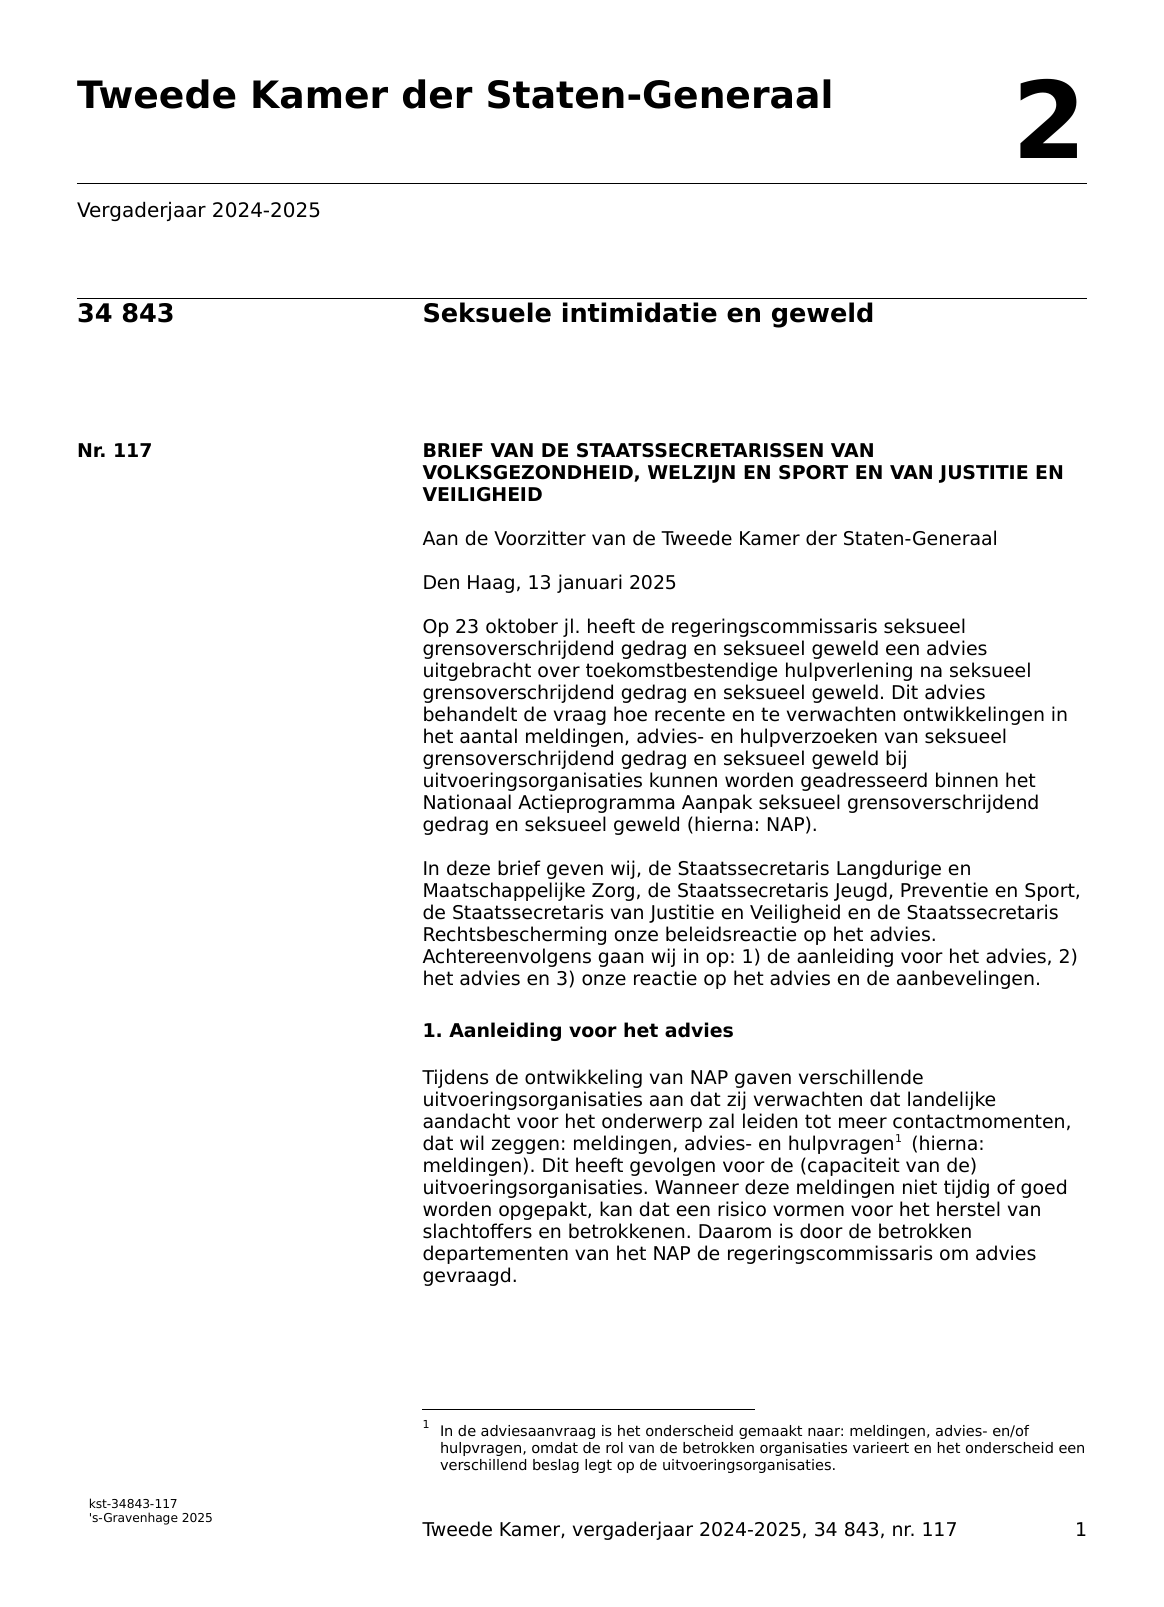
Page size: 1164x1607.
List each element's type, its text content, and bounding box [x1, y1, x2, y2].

text 's-Gravenhage 2025 [88, 1511, 323, 1525]
subtitle Nr. 117 BRIEF VAN DE STAATSSECRETARISSEN VAN VOLKSGEZONDHEID, WELZIJN EN SPORT EN VAN JUSTITIE EN VEILIGHEID [77, 440, 1087, 506]
table_header 2 [886, 59, 1087, 183]
subtitle 1. Aanleiding voor het advies [422, 1020, 1087, 1042]
text Tijdens de ontwikkeling van NAP gaven verschillende uitvoeringsorganisaties aan dat zij verwachten dat landelijke aandacht voor het onderwerp zal leiden tot meer contactmomenten, dat wil zeggen: meldingen, advies- en hulpvragen (hierna: meldingen). Dit heeft gevolgen voor de (capaciteit van de) uitvoeringsorganisaties. Wanneer deze meldingen niet tijdig of goed worden opgepakt, kan dat een risico vormen voor het herstel van slachtoffers en betrokkenen. Daarom is door de betrokken departementen van het NAP de regeringscommissaris om advies gevraagd. [422, 1067, 1087, 1287]
table_header Tweede Kamer der Staten-Generaal [77, 59, 886, 183]
text In de adviesaanvraag is het onderscheid gemaakt naar: meldingen, advies- en/of hulpvragen, omdat de rol van de betrokken organisaties varieert en het onderscheid een verschillend beslag legt op de uitvoeringsorganisaties. [422, 1418, 1087, 1474]
table_cell Vergaderjaar 2024-2025 [77, 184, 1087, 298]
text Op 23 oktober jl. heeft de regeringscommissaris seksueel grensoverschrijdend gedrag en seksueel geweld een advies uitgebracht over toekomstbestendige hulpverlening na seksueel grensoverschrijdend gedrag en seksueel geweld. Dit advies behandelt de vraag hoe recente en te verwachten ontwikkelingen in het aantal meldingen, advies- en hulpverzoeken van seksueel grensoverschrijdend gedrag en seksueel geweld bij uitvoeringsorganisaties kunnen worden geadresseerd binnen het Nationaal Actieprogramma Aanpak seksueel grensoverschrijdend gedrag en seksueel geweld (hierna: NAP). [422, 616, 1087, 836]
text Den Haag, 13 januari 2025 [422, 572, 1087, 594]
text Aan de Voorzitter van de Tweede Kamer der Staten-Generaal [422, 528, 1087, 550]
text kst-34843-117 [88, 1497, 323, 1511]
subtitle 34 843 Seksuele intimidatie en geweld [77, 299, 1087, 329]
text In deze brief geven wij, de Staatssecretaris Langdurige en Maatschappelijke Zorg, de Staatssecretaris Jeugd, Preventie en Sport, de Staatssecretaris van Justitie en Veiligheid en de Staatssecretaris Rechtsbescherming onze beleidsreactie op het advies. Achtereenvolgens gaan wij in op: 1) de aanleiding voor het advies, 2) het advies en 3) onze reactie op het advies en de aanbevelingen. [422, 858, 1087, 990]
